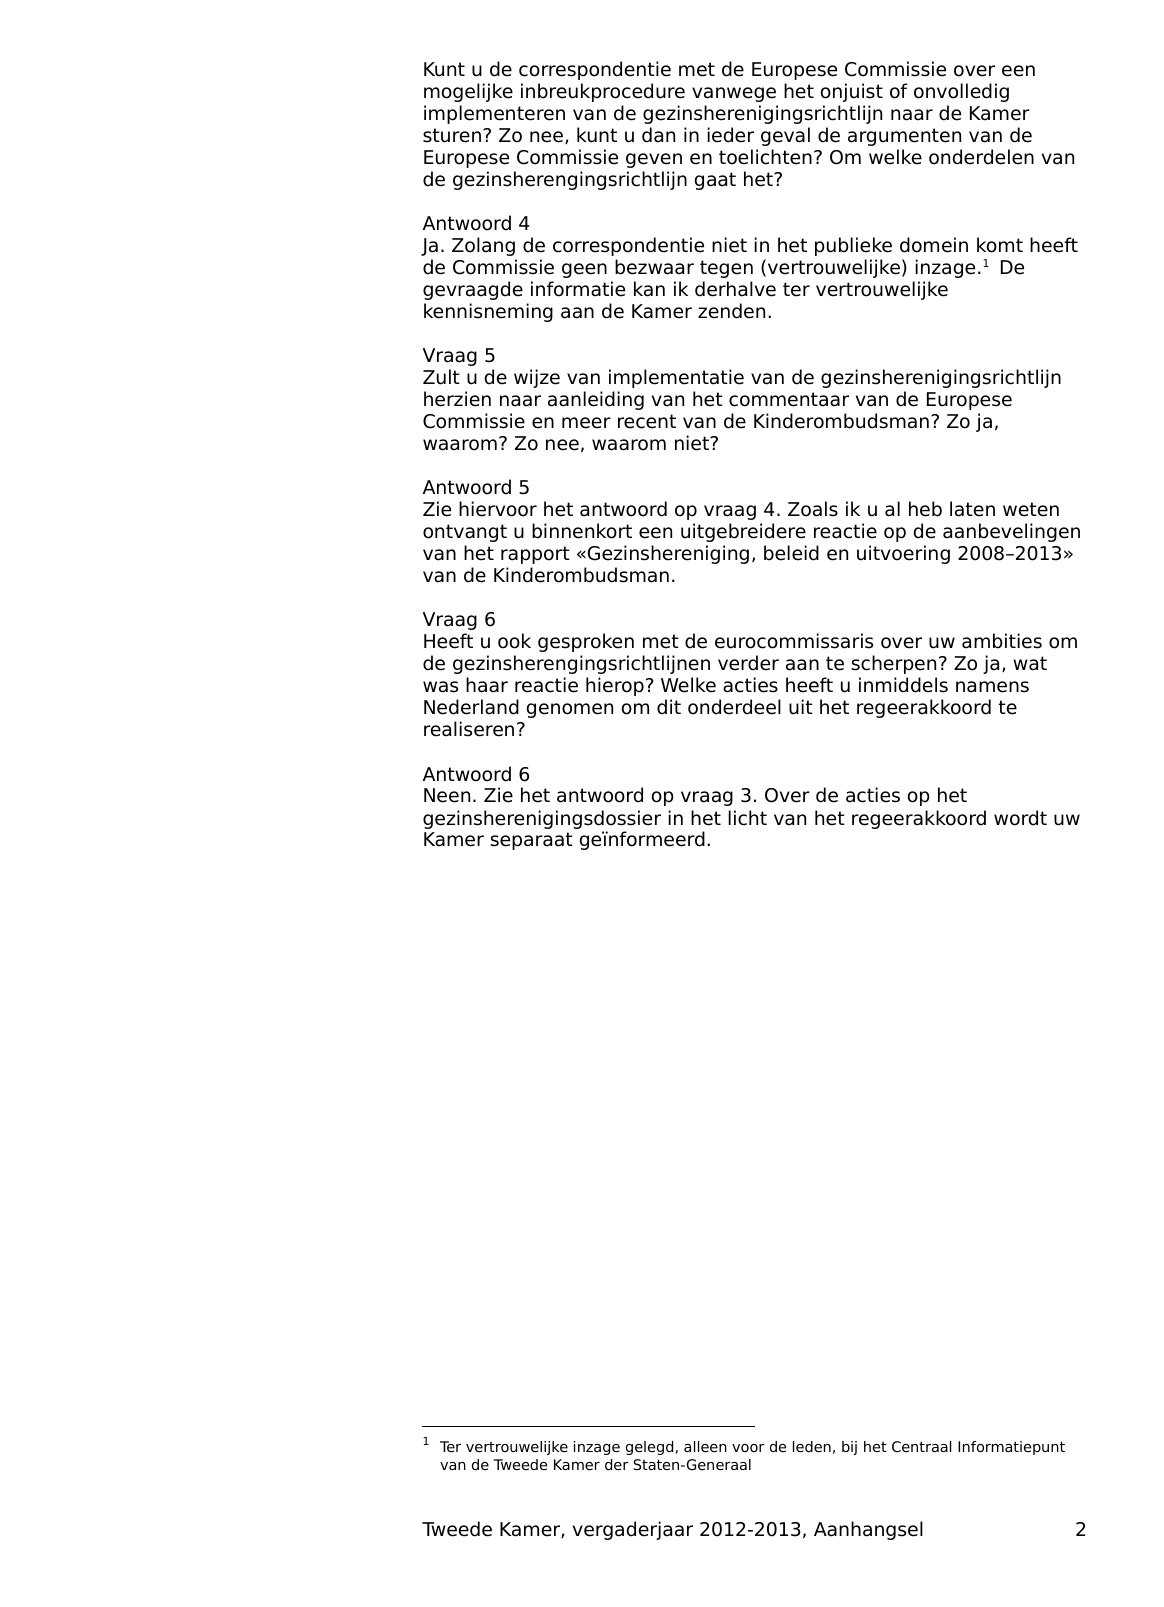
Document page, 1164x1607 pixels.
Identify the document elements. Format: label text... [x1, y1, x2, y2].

text Kunt u de correspondentie met de Europese Commissie over een mogelijke inbreukprocedure vanwege het onjuist of onvolledig implementeren van de gezinsherenigingsrichtlijn naar de Kamer sturen? Zo nee, kunt u dan in ieder geval de argumenten van de Europese Commissie geven en toelichten? Om welke onderdelen van de gezinsherengingsrichtlijn gaat het? [422, 59, 1087, 191]
text Ter vertrouwelijke inzage gelegd, alleen voor de leden, bij het Centraal Informatiepunt van de Tweede Kamer der Staten-Generaal [422, 1435, 1087, 1474]
text Zult u de wijze van implementatie van de gezinsherenigingsrichtlijn herzien naar aanleiding van het commentaar van de Europese Commissie en meer recent van de Kinderombudsman? Zo ja, waarom? Zo nee, waarom niet? [422, 367, 1087, 455]
text Heeft u ook gesproken met de eurocommissaris over uw ambities om de gezinsherengingsrichtlijnen verder aan te scherpen? Zo ja, wat was haar reactie hierop? Welke acties heeft u inmiddels namens Nederland genomen om dit onderdeel uit het regeerakkoord te realiseren? [422, 631, 1087, 741]
text Zie hiervoor het antwoord op vraag 4. Zoals ik u al heb laten weten ontvangt u binnenkort een uitgebreidere reactie op de aanbevelingen van het rapport «Gezinshereniging, beleid en uitvoering 2008–2013» van de Kinderombudsman. [422, 499, 1087, 587]
text Ja. Zolang de correspondentie niet in het publieke domein komt heeft de Commissie geen bezwaar tegen (vertrouwelijke) inzage. De gevraagde informatie kan ik derhalve ter vertrouwelijke kennisneming aan de Kamer zenden. [422, 235, 1087, 323]
text Neen. Zie het antwoord op vraag 3. Over de acties op het gezinsherenigingsdossier in het licht van het regeerakkoord wordt uw Kamer separaat geïnformeerd. [422, 785, 1087, 851]
text Vraag 6 [422, 609, 1087, 631]
text Antwoord 4 [422, 213, 1087, 235]
text Antwoord 5 [422, 477, 1087, 499]
text Antwoord 6 [422, 763, 1087, 785]
text Vraag 5 [422, 345, 1087, 367]
